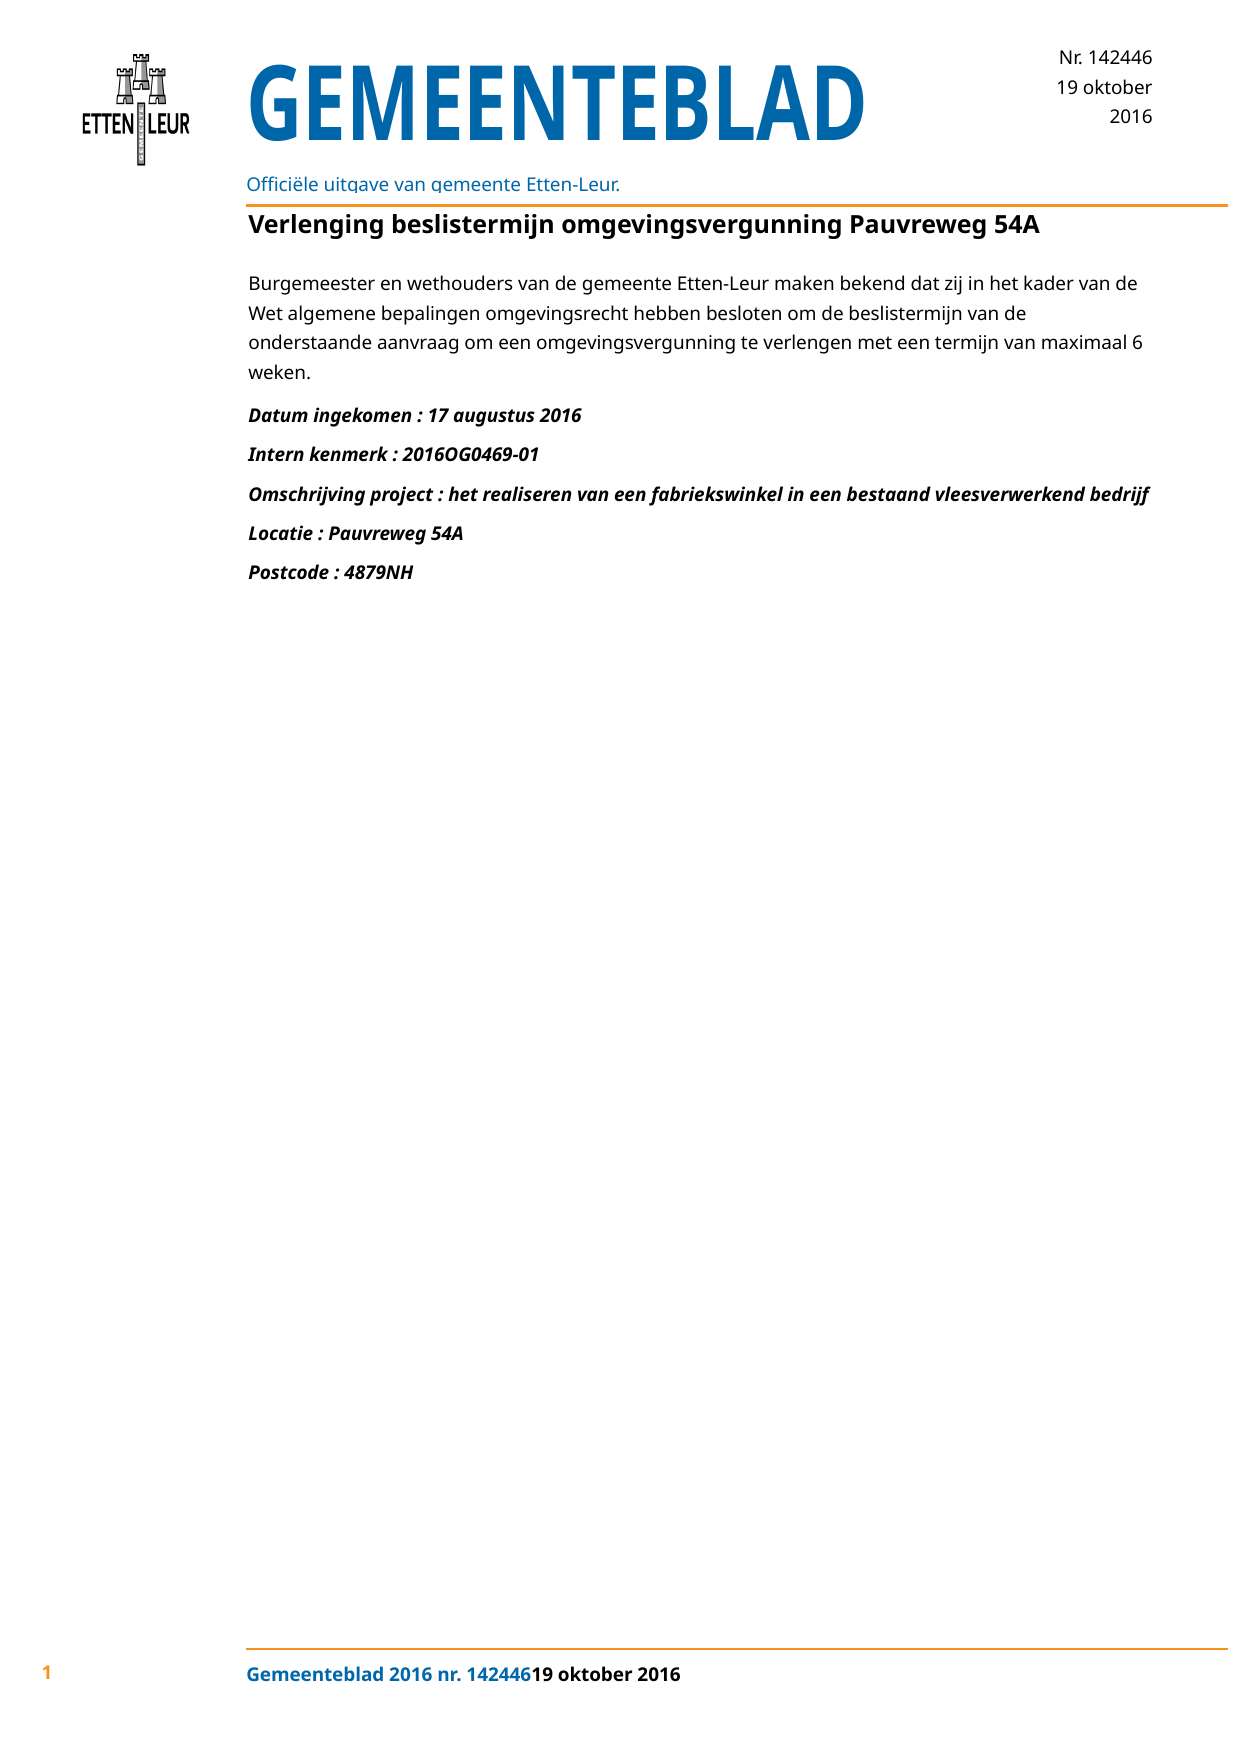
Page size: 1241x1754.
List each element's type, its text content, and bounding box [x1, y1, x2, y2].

text Omschrijving project : het realiseren van een fabriekswinkel in een bestaand vleesverwerkend bedrijf [248, 481, 1152, 506]
text Burgemeester en wethouders van de gemeente Etten-Leur maken bekend dat zij in het kader van de Wet algemene bepalingen omgevingsrecht hebben besloten om de beslistermijn van de onderstaande aanvraag om een omgevingsvergunning te verlengen met een termijn van maximaal 6 weken. [248, 270, 1152, 385]
text Verlenging beslistermijn omgevingsvergunning Pauvreweg 54A [248, 207, 1152, 241]
text Intern kenmerk : 2016OG0469-01 [248, 441, 1152, 467]
picture [41, 47, 231, 172]
text Postcode : 4879NH [248, 559, 1152, 585]
text Locatie : Pauvreweg 54A [248, 520, 1152, 546]
text Datum ingekomen : 17 augustus 2016 [248, 402, 1152, 428]
